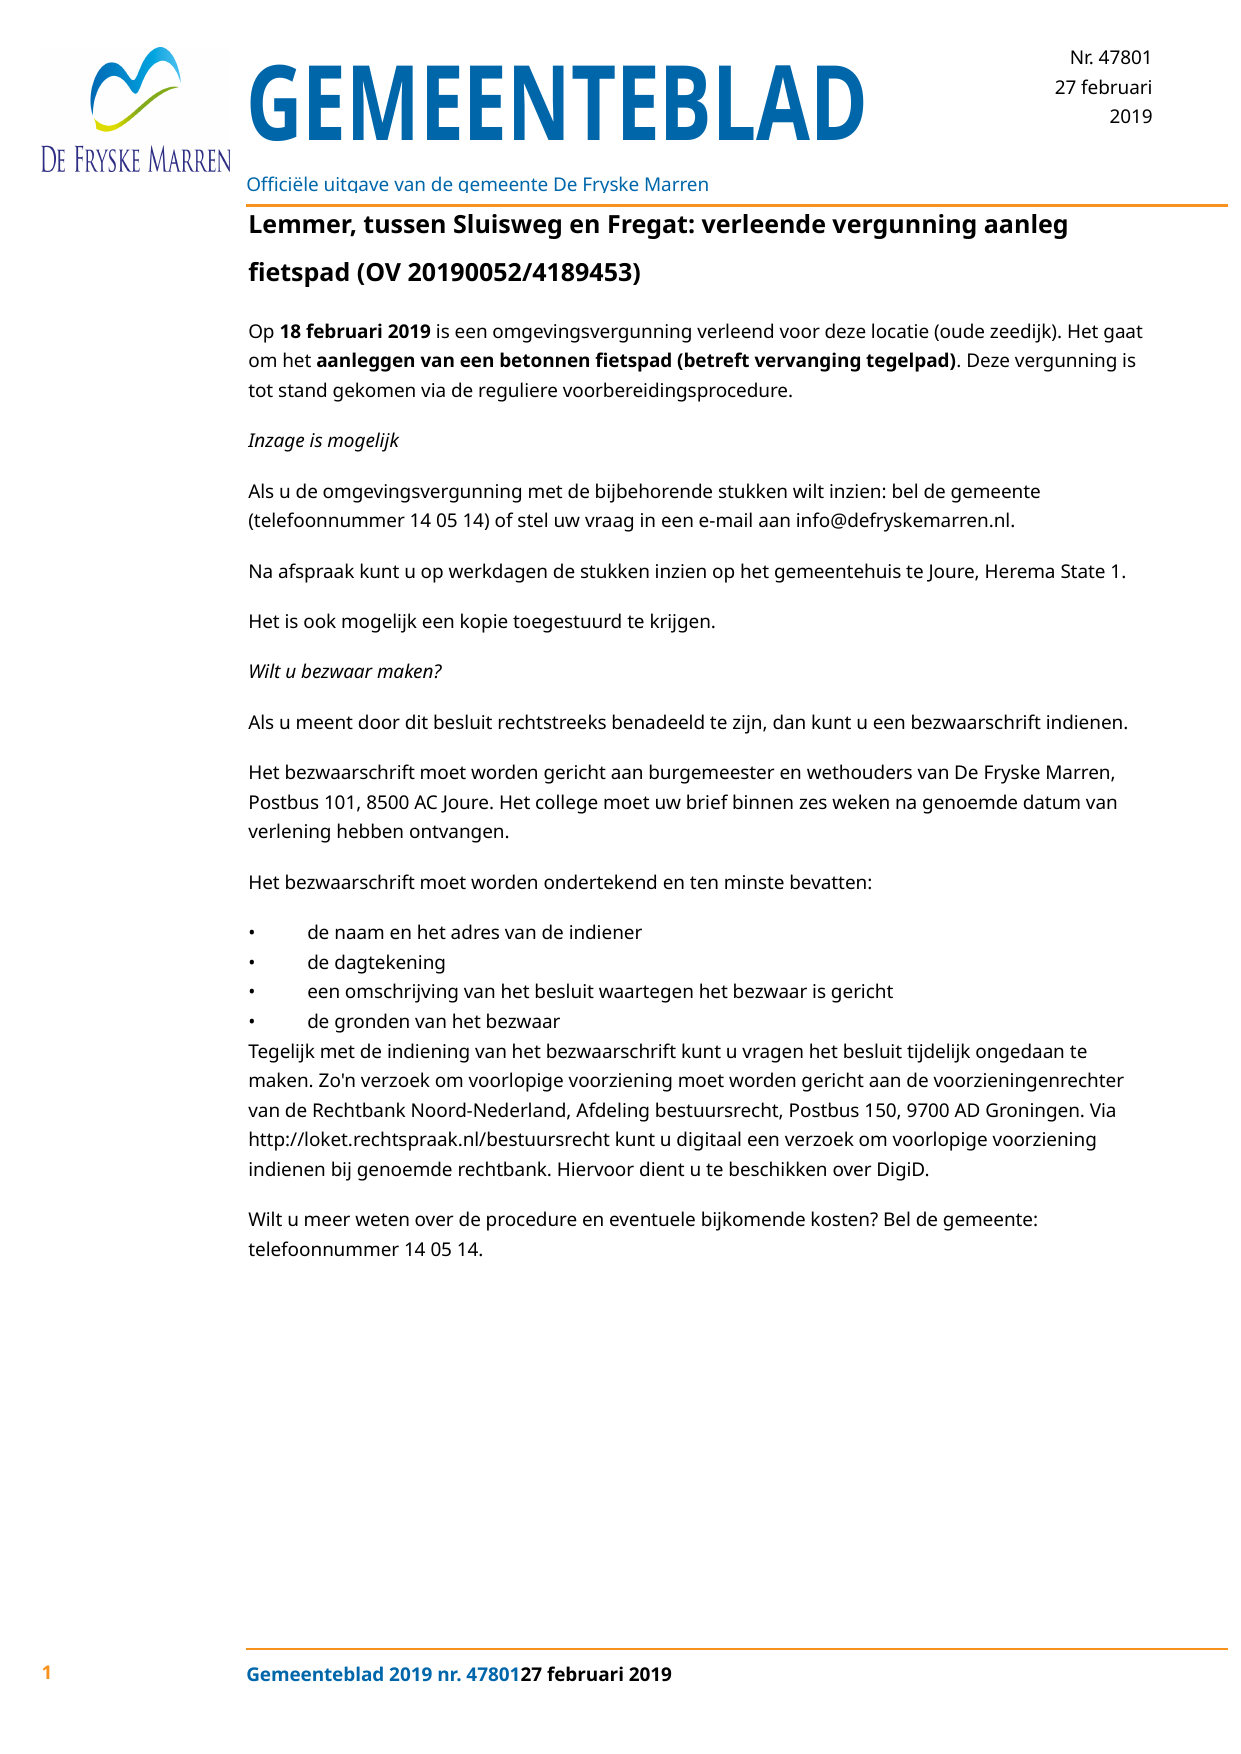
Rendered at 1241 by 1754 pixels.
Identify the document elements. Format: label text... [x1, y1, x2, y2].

text Tegelijk met de indiening van het bezwaarschrift kunt u vragen het besluit tijdelijk ongedaan te maken. Zo'n verzoek om voorlopige voorziening moet worden gericht aan de voorzieningenrechter van de Rechtbank Noord-Nederland, Afdeling bestuursrecht, Postbus 150, 9700 AD Groningen. Via http://loket.rechtspraak.nl/bestuursrecht kunt u digitaal een verzoek om voorlopige voorziening indienen bij genoemde rechtbank. Hiervoor dient u te beschikken over DigiD. [248, 1038, 1152, 1182]
text Het is ook mogelijk een kopie toegestuurd te krijgen. [248, 608, 1152, 634]
text Lemmer, tussen Sluisweg en Fregat: verleende vergunning aanleg fietspad (OV 20190052/4189453) [248, 207, 1152, 288]
text Het bezwaarschrift moet worden ondertekend en ten minste bevatten: [248, 869, 1152, 895]
text Als u meent door dit besluit rechtstreeks benadeeld te zijn, dan kunt u een bezwaarschrift indienen. [248, 709, 1152, 735]
list de gronden van het bezwaar [248, 1008, 1152, 1034]
text Op 18 februari 2019 is een omgevingsvergunning verleend voor deze locatie (oude zeedijk). Het gaat om het aanleggen van een betonnen fietspad (betreft vervanging tegelpad). Deze vergunning is tot stand gekomen via de reguliere voorbereidingsprocedure. [248, 318, 1152, 403]
picture [41, 47, 231, 172]
list de dagtekening [248, 949, 1152, 975]
text Het bezwaarschrift moet worden gericht aan burgemeester en wethouders van De Fryske Marren, Postbus 101, 8500 AC Joure. Het college moet uw brief binnen zes weken na genoemde datum van verlening hebben ontvangen. [248, 759, 1152, 844]
text Wilt u meer weten over de procedure en eventuele bijkomende kosten? Bel de gemeente: telefoonnummer 14 05 14. [248, 1207, 1152, 1262]
text Na afspraak kunt u op werkdagen de stukken inzien op het gemeentehuis te Joure, Herema State 1. [248, 558, 1152, 584]
text Inzage is mogelijk [248, 427, 1152, 453]
text Als u de omgevingsvergunning met de bijbehorende stukken wilt inzien: bel de gemeente (telefoonnummer 14 05 14) of stel uw vraag in een e-mail aan info@defryskemarren.nl. [248, 478, 1152, 533]
list een omschrijving van het besluit waartegen het bezwaar is gericht [248, 979, 1152, 1004]
text Wilt u bezwaar maken? [248, 659, 1152, 684]
list de naam en het adres van de indiener [248, 919, 1152, 945]
